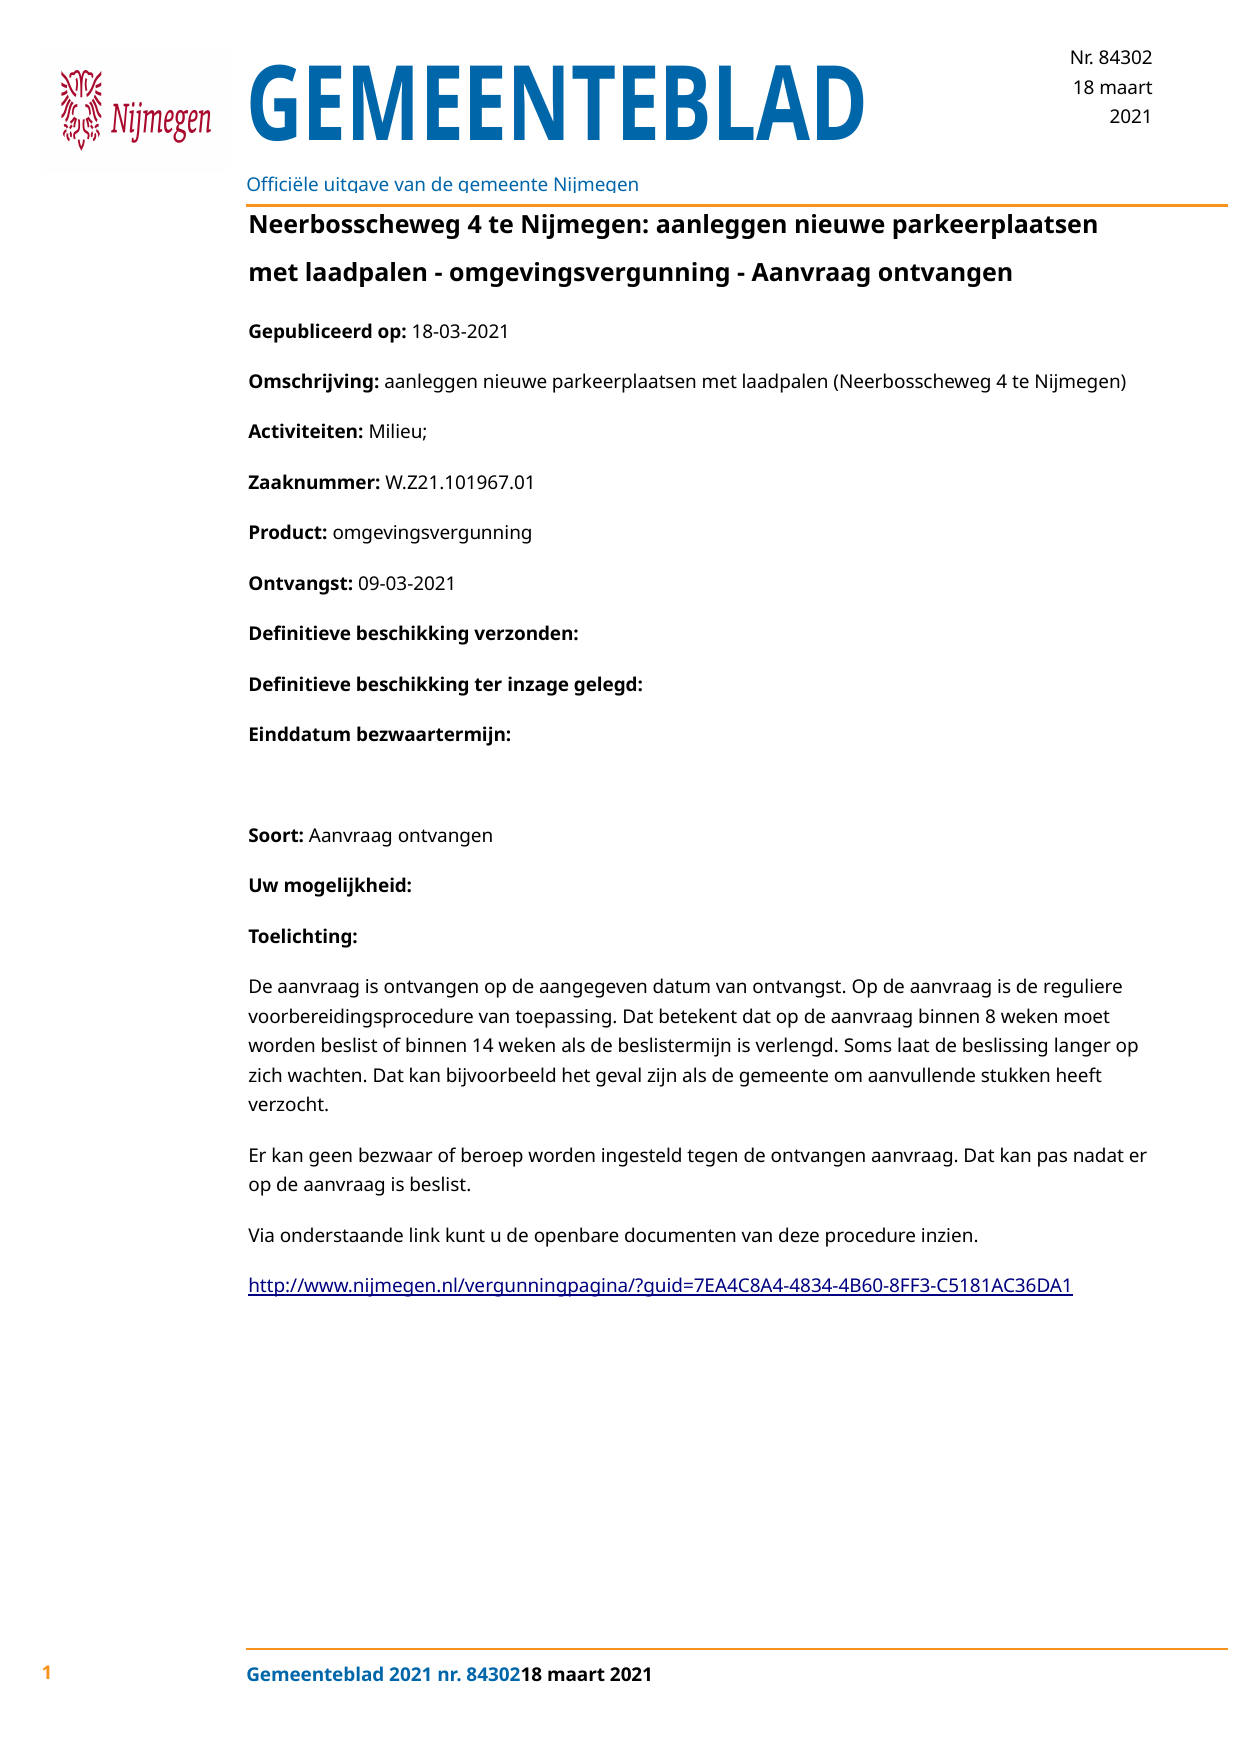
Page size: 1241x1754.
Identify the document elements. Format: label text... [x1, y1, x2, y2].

text Definitieve beschikking ter inzage gelegd: [248, 671, 1152, 697]
picture [41, 47, 231, 172]
text Product: omgevingsvergunning [248, 519, 1152, 545]
text http://www.nijmegen.nl/vergunningpagina/?guid=7EA4C8A4-4834-4B60-8FF3-C5181AC36DA1 [248, 1272, 1152, 1298]
text Definitieve beschikking verzonden: [248, 620, 1152, 646]
text Toelichting: [248, 923, 1152, 949]
text Omschrijving: aanleggen nieuwe parkeerplaatsen met laadpalen (Neerbosscheweg 4 te Nijmegen) [248, 368, 1152, 394]
text Neerbosscheweg 4 te Nijmegen: aanleggen nieuwe parkeerplaatsen met laadpalen - omgevingsvergunning - Aanvraag ontvangen [248, 207, 1152, 288]
text De aanvraag is ontvangen op de aangegeven datum van ontvangst. Op de aanvraag is de reguliere voorbereidingsprocedure van toepassing. Dat betekent dat op de aanvraag binnen 8 weken moet worden beslist of binnen 14 weken als de beslistermijn is verlengd. Soms laat de beslissing langer op zich wachten. Dat kan bijvoorbeeld het geval zijn als de gemeente om aanvullende stukken heeft verzocht. [248, 973, 1152, 1117]
text Gepubliceerd op: 18-03-2021 [248, 318, 1152, 344]
text Er kan geen bezwaar of beroep worden ingesteld tegen de ontvangen aanvraag. Dat kan pas nadat er op de aanvraag is beslist. [248, 1142, 1152, 1197]
text Uw mogelijkheid: [248, 872, 1152, 898]
text Via onderstaande link kunt u de openbare documenten van deze procedure inzien. [248, 1222, 1152, 1248]
text Zaaknummer: W.Z21.101967.01 [248, 469, 1152, 495]
text Ontvangst: 09-03-2021 [248, 570, 1152, 596]
text Activiteiten: Milieu; [248, 419, 1152, 444]
text Soort: Aanvraag ontvangen [248, 822, 1152, 848]
text Einddatum bezwaartermijn: [248, 721, 1152, 747]
